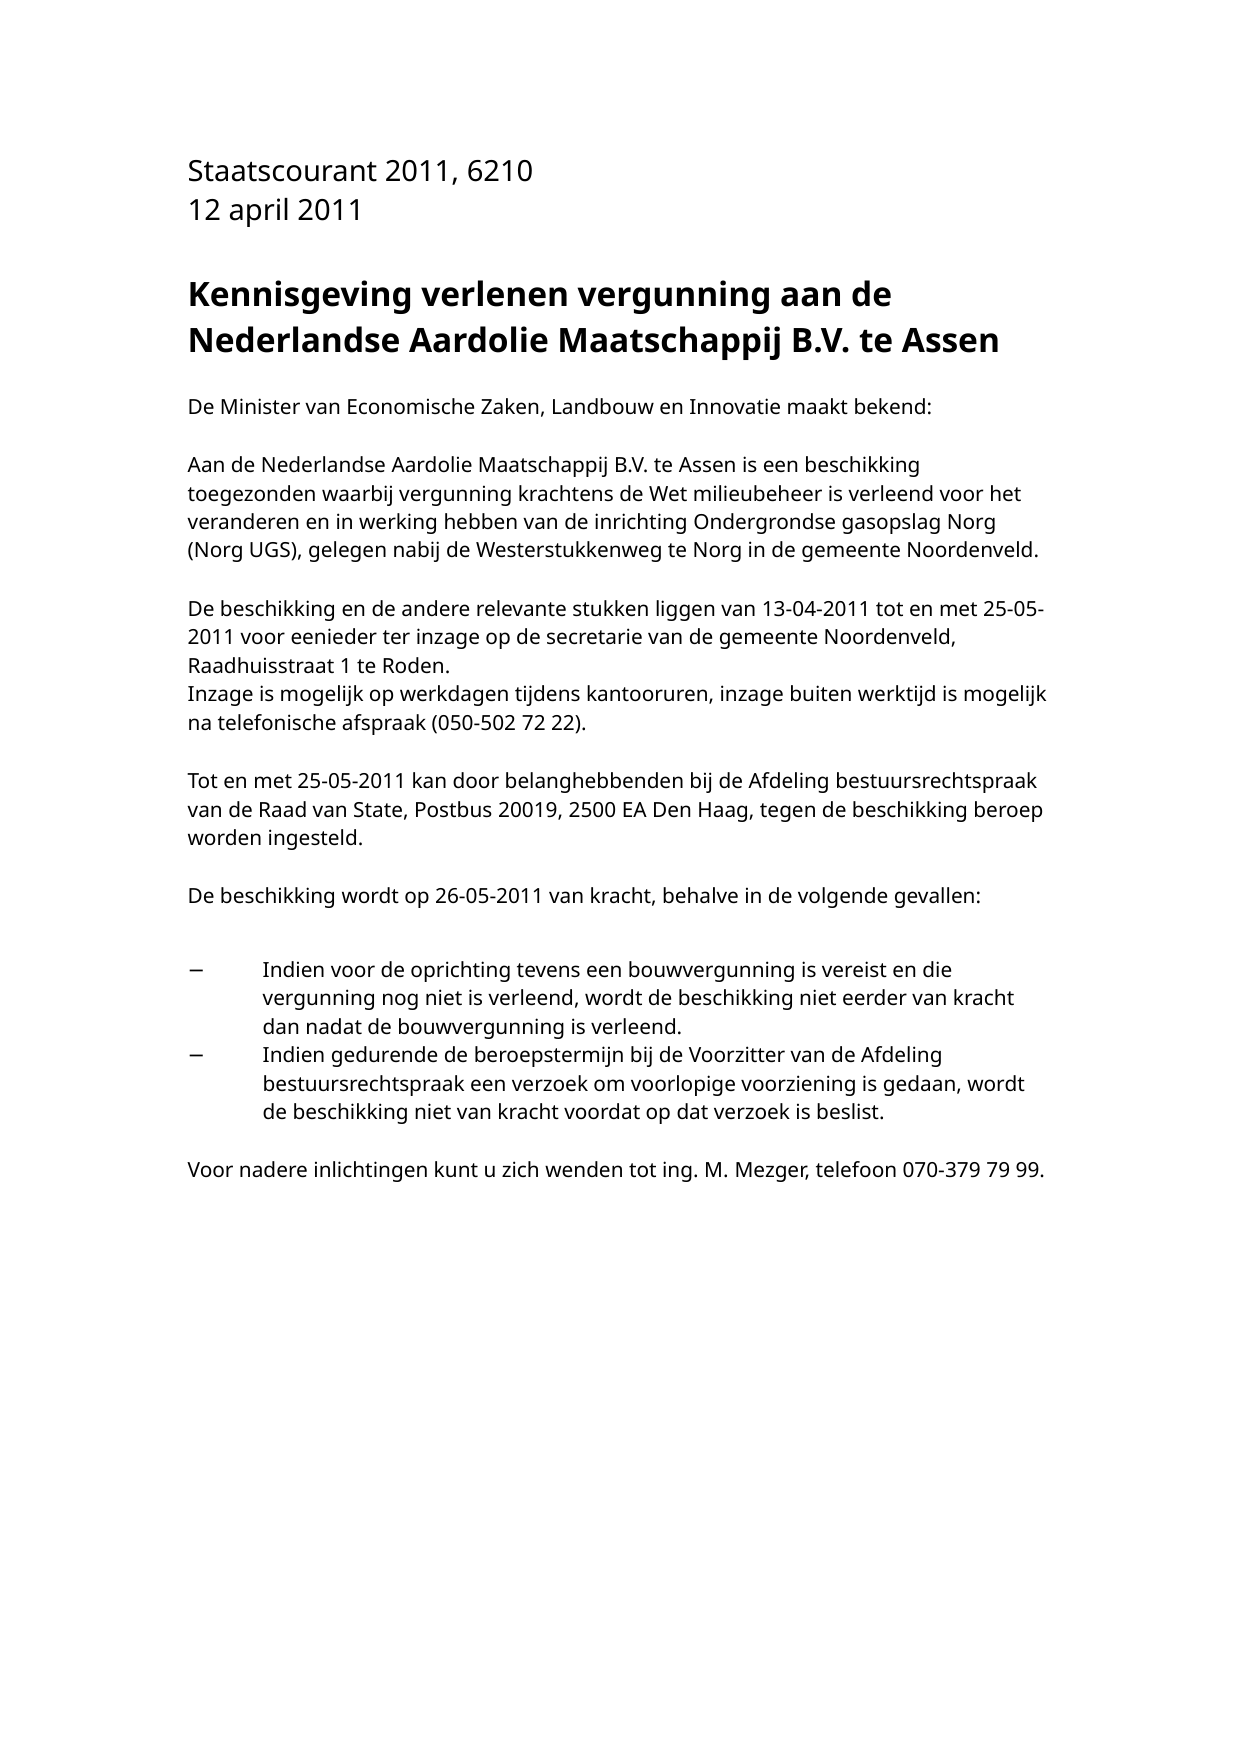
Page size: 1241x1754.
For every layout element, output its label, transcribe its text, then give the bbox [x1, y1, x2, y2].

subtitle Kennisgeving verlenen vergunning aan de Nederlandse Aardolie Maatschappij B.V. te Assen [187, 271, 1053, 362]
text De beschikking en de andere relevante stukken liggen van 13-04-2011 tot en met 25-05-2011 voor eenieder ter inzage op de secretarie van de gemeente Noordenveld, Raadhuisstraat 1 te Roden. [187, 594, 1053, 679]
text De beschikking wordt op 26-05-2011 van kracht, behalve in de volgende gevallen: [187, 882, 1053, 910]
text 12 april 2011 [187, 190, 1053, 229]
text Inzage is mogelijk op werkdagen tijdens kantooruren, inzage buiten werktijd is mogelijk na telefonische afspraak (050-502 72 22). [187, 679, 1053, 736]
text Voor nadere inlichtingen kunt u zich wenden tot ing. M. Mezger, telefoon 070-379 79 99. [187, 1156, 1053, 1184]
text De Minister van Economische Zaken, Landbouw en Innovatie maakt bekend: [187, 392, 1053, 420]
list Indien gedurende de beroepstermijn bij de Voorzitter van de Afdeling bestuursrechtspraak een verzoek om voorlopige voorziening is gedaan, wordt de beschikking niet van kracht voordat op dat verzoek is beslist. [187, 1040, 1053, 1126]
text Tot en met 25-05-2011 kan door belanghebbenden bij de Afdeling bestuursrechtspraak van de Raad van State, Postbus 20019, 2500 EA Den Haag, tegen de beschikking beroep worden ingesteld. [187, 766, 1053, 852]
text Staatscourant 2011, 6210 [187, 150, 1053, 190]
list Indien voor de oprichting tevens een bouwvergunning is vereist en die vergunning nog niet is verleend, wordt de beschikking niet eerder van kracht dan nadat de bouwvergunning is verleend. [187, 955, 1053, 1040]
text Aan de Nederlandse Aardolie Maatschappij B.V. te Assen is een beschikking toegezonden waarbij vergunning krachtens de Wet milieubeheer is verleend voor het veranderen en in werking hebben van de inrichting Ondergrondse gasopslag Norg (Norg UGS), gelegen nabij de Westerstukkenweg te Norg in de gemeente Noordenveld. [187, 450, 1053, 564]
